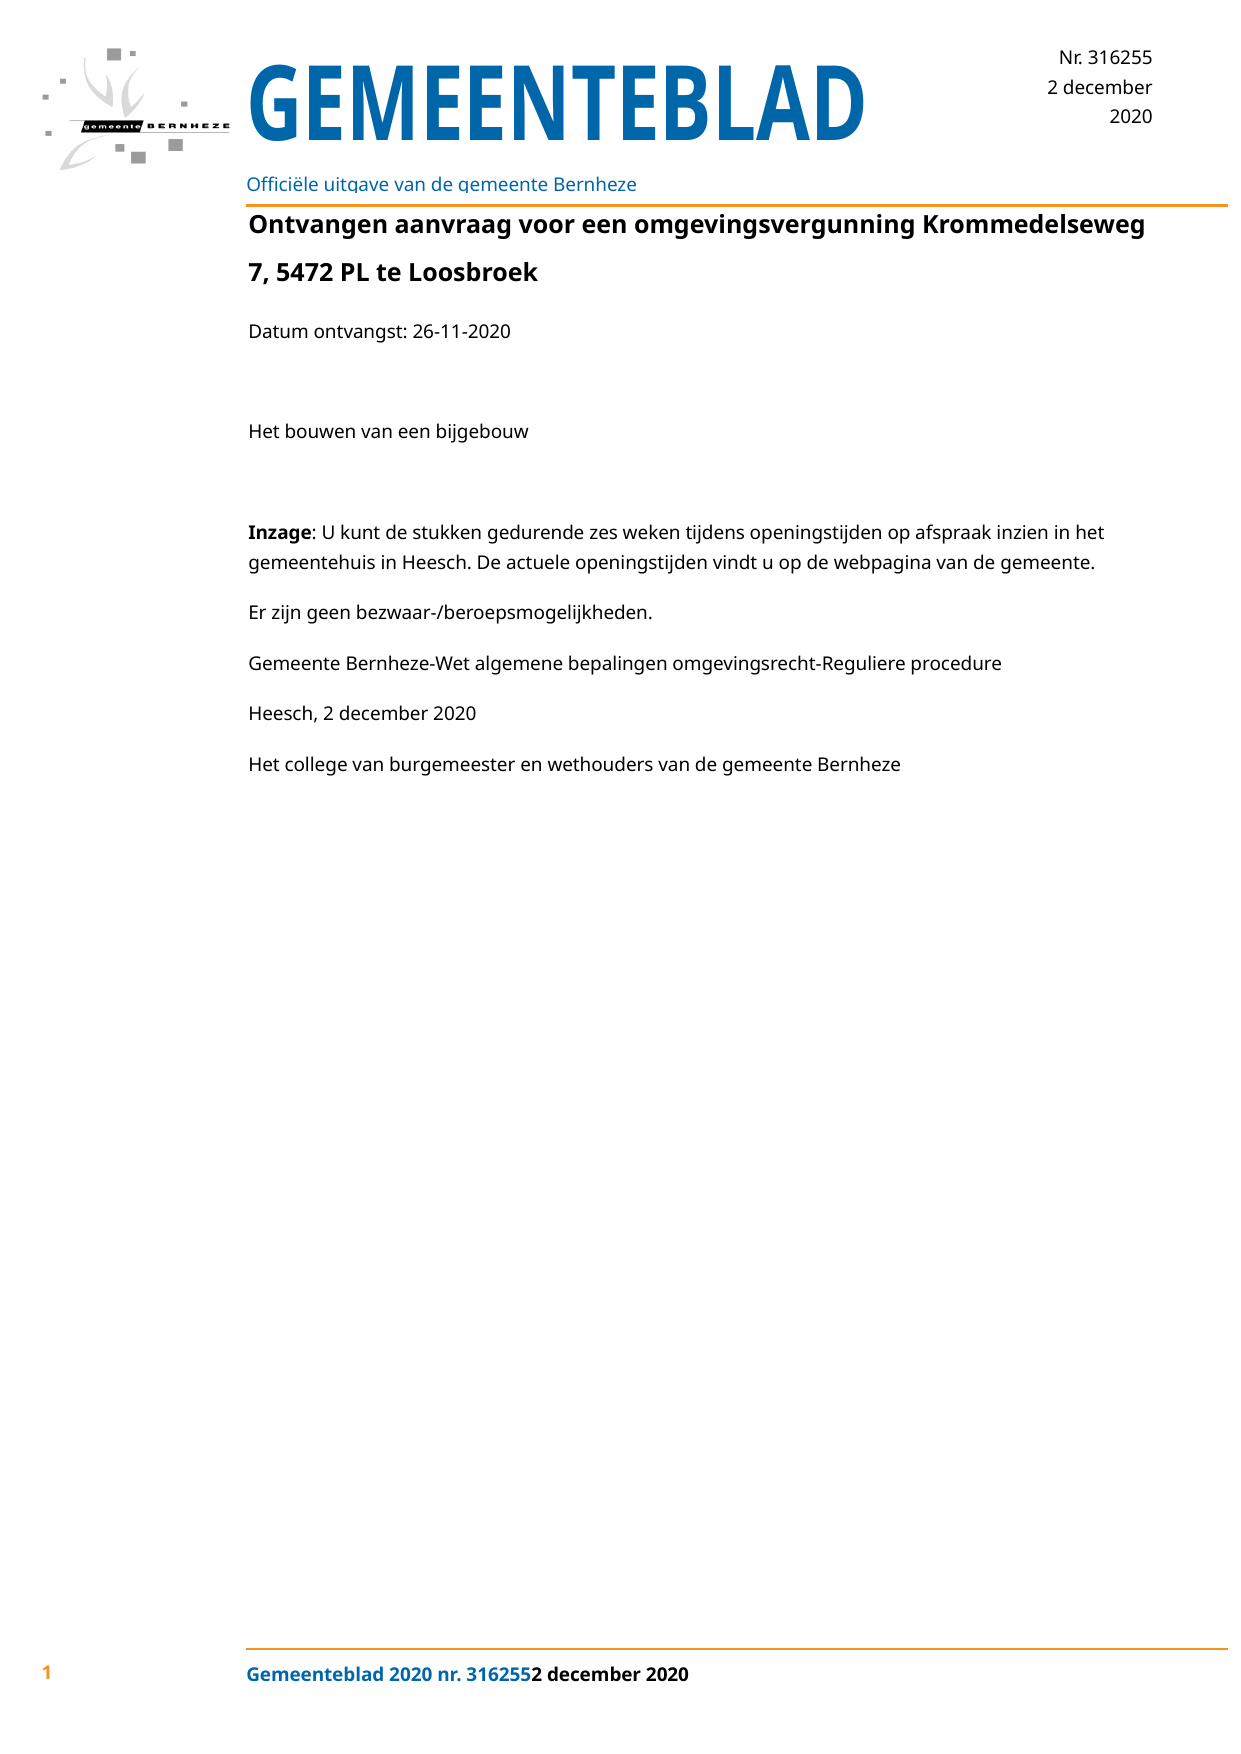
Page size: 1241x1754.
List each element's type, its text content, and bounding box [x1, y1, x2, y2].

text Inzage: U kunt de stukken gedurende zes weken tijdens openingstijden op afspraak inzien in het gemeentehuis in Heesch. De actuele openingstijden vindt u op de webpagina van de gemeente. [248, 519, 1152, 575]
text Het college van burgemeester en wethouders van de gemeente Bernheze [248, 751, 1152, 777]
text Ontvangen aanvraag voor een omgevingsvergunning Krommedelseweg 7, 5472 PL te Loosbroek [248, 207, 1152, 288]
text Gemeente Bernheze-Wet algemene bepalingen omgevingsrecht-Reguliere procedure [248, 650, 1152, 676]
picture [41, 47, 231, 172]
text Het bouwen van een bijgebouw [248, 419, 1152, 444]
text Heesch, 2 december 2020 [248, 700, 1152, 726]
text Er zijn geen bezwaar-/beroepsmogelijkheden. [248, 599, 1152, 625]
text Datum ontvangst: 26-11-2020 [248, 318, 1152, 344]
